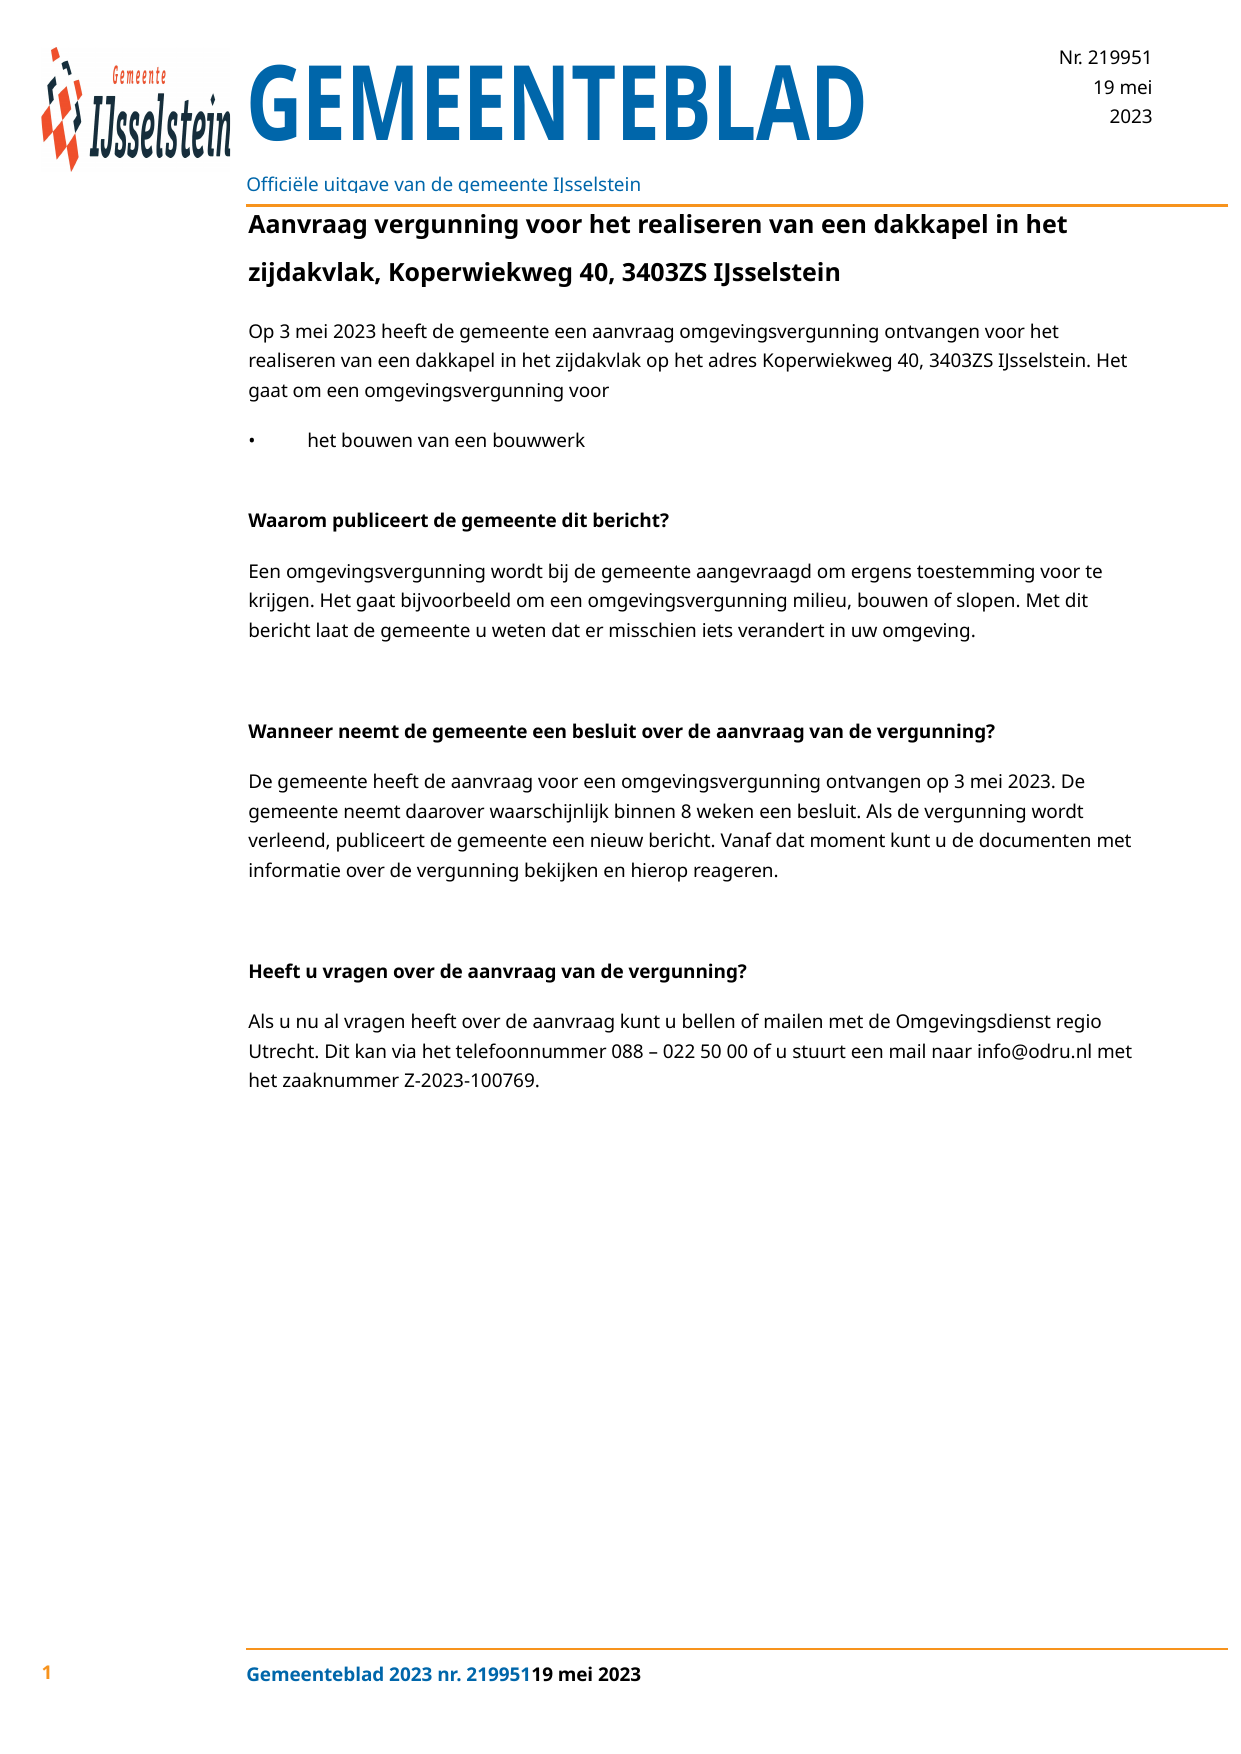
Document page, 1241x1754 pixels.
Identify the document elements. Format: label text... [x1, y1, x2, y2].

list het bouwen van een bouwwerk [248, 427, 1152, 453]
text Als u nu al vragen heeft over de aanvraag kunt u bellen of mailen met de Omgevingsdienst regio Utrecht. Dit kan via het telefoonnummer 088 – 022 50 00 of u stuurt een mail naar info@odru.nl met het zaaknummer Z-2023-100769. [248, 1008, 1152, 1093]
text Wanneer neemt de gemeente een besluit over de aanvraag van de vergunning? [248, 718, 1152, 744]
text Aanvraag vergunning voor het realiseren van een dakkapel in het zijdakvlak, Koperwiekweg 40, 3403ZS IJsselstein [248, 207, 1152, 288]
text Heeft u vragen over de aanvraag van de vergunning? [248, 958, 1152, 984]
text Op 3 mei 2023 heeft de gemeente een aanvraag omgevingsvergunning ontvangen voor het realiseren van een dakkapel in het zijdakvlak op het adres Koperwiekweg 40, 3403ZS IJsselstein. Het gaat om een omgevingsvergunning voor [248, 318, 1152, 403]
text Waarom publiceert de gemeente dit bericht? [248, 507, 1152, 533]
text De gemeente heeft de aanvraag voor een omgevingsvergunning ontvangen op 3 mei 2023. De gemeente neemt daarover waarschijnlijk binnen 8 weken een besluit. Als de vergunning wordt verleend, publiceert de gemeente een nieuw bericht. Vanaf dat moment kunt u de documenten met informatie over de vergunning bekijken en hierop reageren. [248, 768, 1152, 883]
text Een omgevingsvergunning wordt bij de gemeente aangevraagd om ergens toestemming voor te krijgen. Het gaat bijvoorbeeld om een omgevingsvergunning milieu, bouwen of slopen. Met dit bericht laat de gemeente u weten dat er misschien iets verandert in uw omgeving. [248, 558, 1152, 643]
picture [41, 47, 231, 172]
